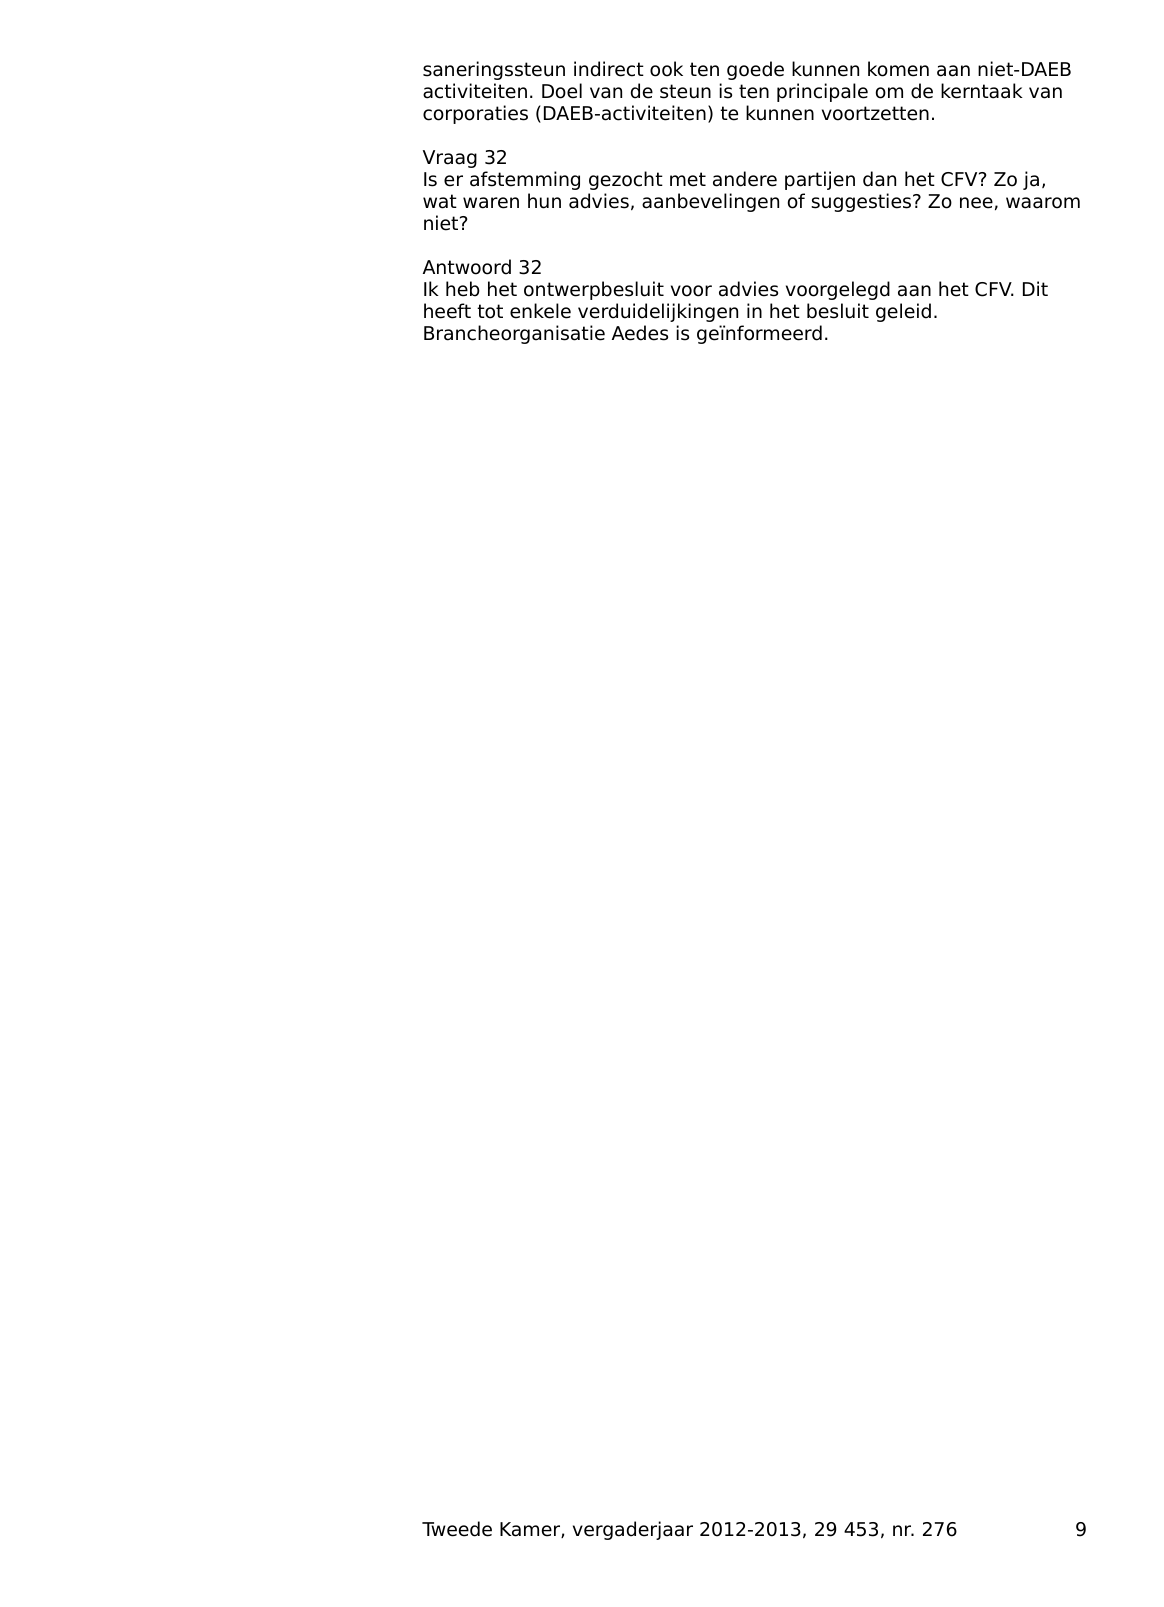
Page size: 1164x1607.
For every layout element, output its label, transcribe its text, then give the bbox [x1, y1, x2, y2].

text saneringssteun indirect ook ten goede kunnen komen aan niet-DAEB activiteiten. Doel van de steun is ten principale om de kerntaak van corporaties (DAEB-activiteiten) te kunnen voortzetten. [422, 59, 1087, 125]
text Ik heb het ontwerpbesluit voor advies voorgelegd aan het CFV. Dit heeft tot enkele verduidelijkingen in het besluit geleid. Brancheorganisatie Aedes is geïnformeerd. [422, 279, 1087, 345]
text Vraag 32 [422, 147, 1087, 169]
text Antwoord 32 [422, 257, 1087, 279]
text Is er afstemming gezocht met andere partijen dan het CFV? Zo ja, wat waren hun advies, aanbevelingen of suggesties? Zo nee, waarom niet? [422, 169, 1087, 235]
